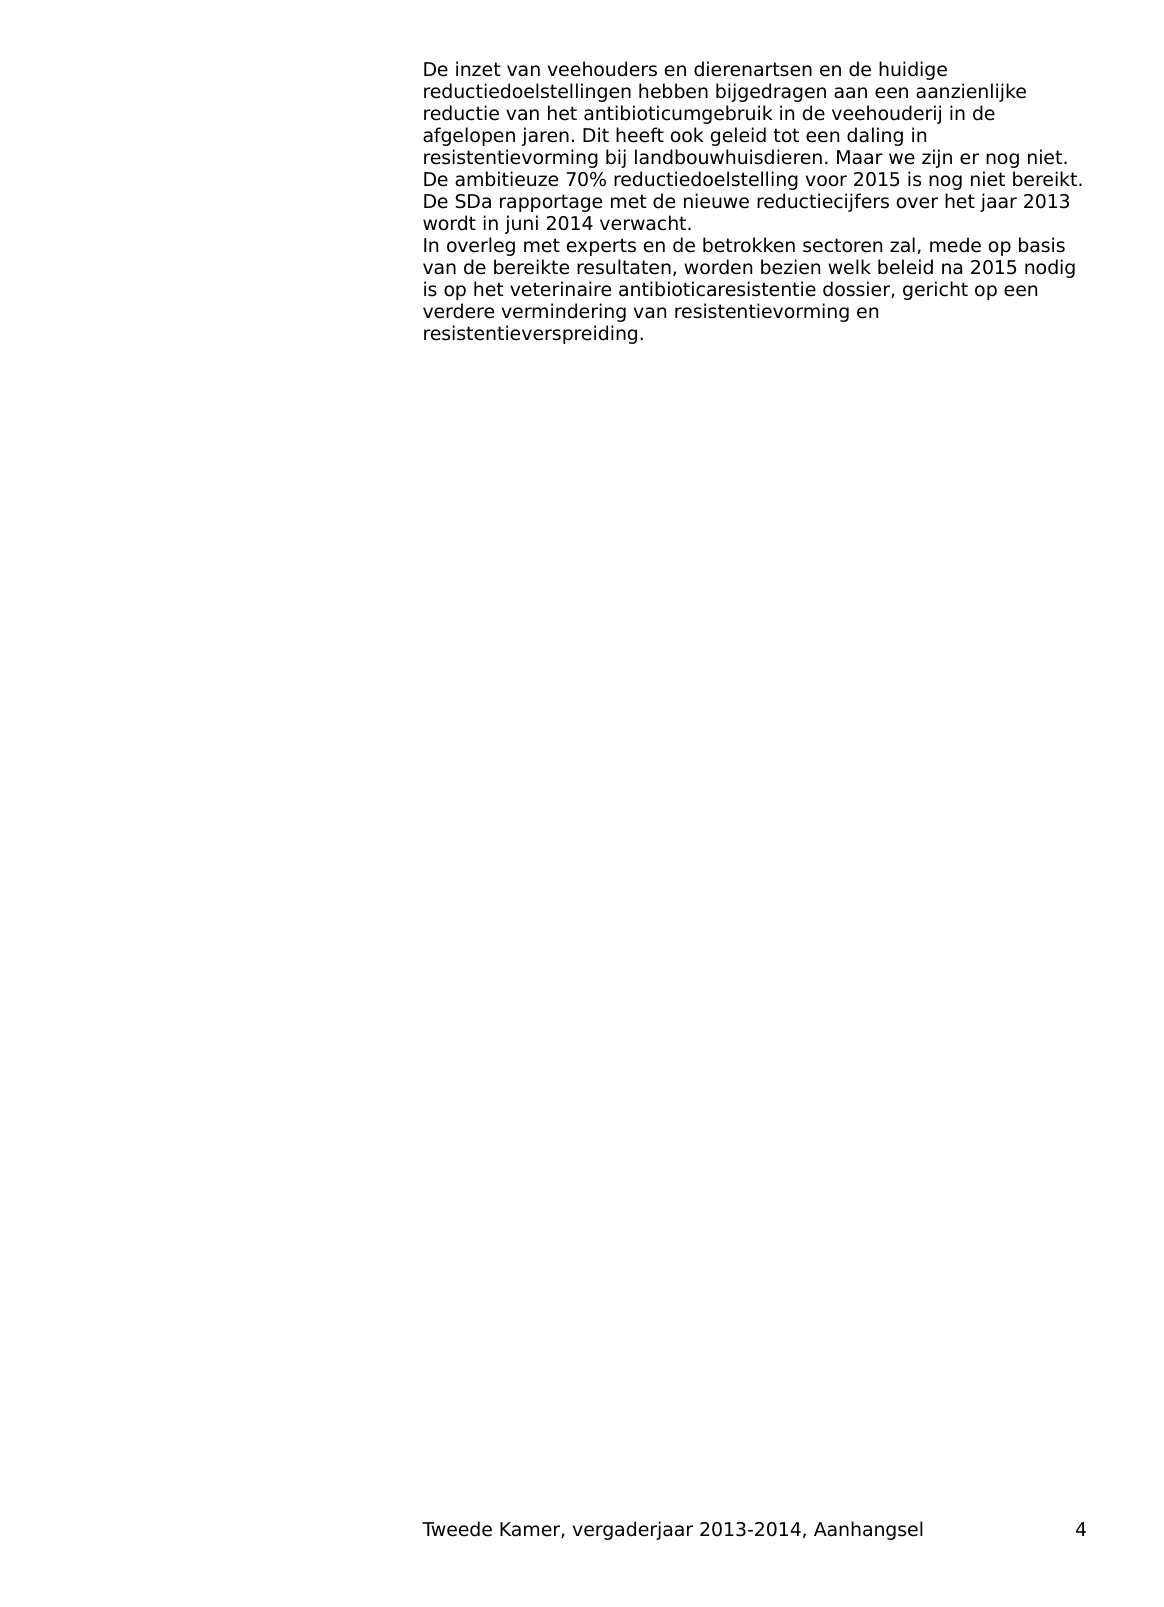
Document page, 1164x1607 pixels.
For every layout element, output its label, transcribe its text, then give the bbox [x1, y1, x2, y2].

text De inzet van veehouders en dierenartsen en de huidige reductiedoelstellingen hebben bijgedragen aan een aanzienlijke reductie van het antibioticumgebruik in de veehouderij in de afgelopen jaren. Dit heeft ook geleid tot een daling in resistentievorming bij landbouwhuisdieren. Maar we zijn er nog niet. De ambitieuze 70% reductiedoelstelling voor 2015 is nog niet bereikt. De SDa rapportage met de nieuwe reductiecijfers over het jaar 2013 wordt in juni 2014 verwacht. [422, 59, 1087, 235]
text In overleg met experts en de betrokken sectoren zal, mede op basis van de bereikte resultaten, worden bezien welk beleid na 2015 nodig is op het veterinaire antibioticaresistentie dossier, gericht op een verdere vermindering van resistentievorming en resistentieverspreiding. [422, 235, 1087, 345]
